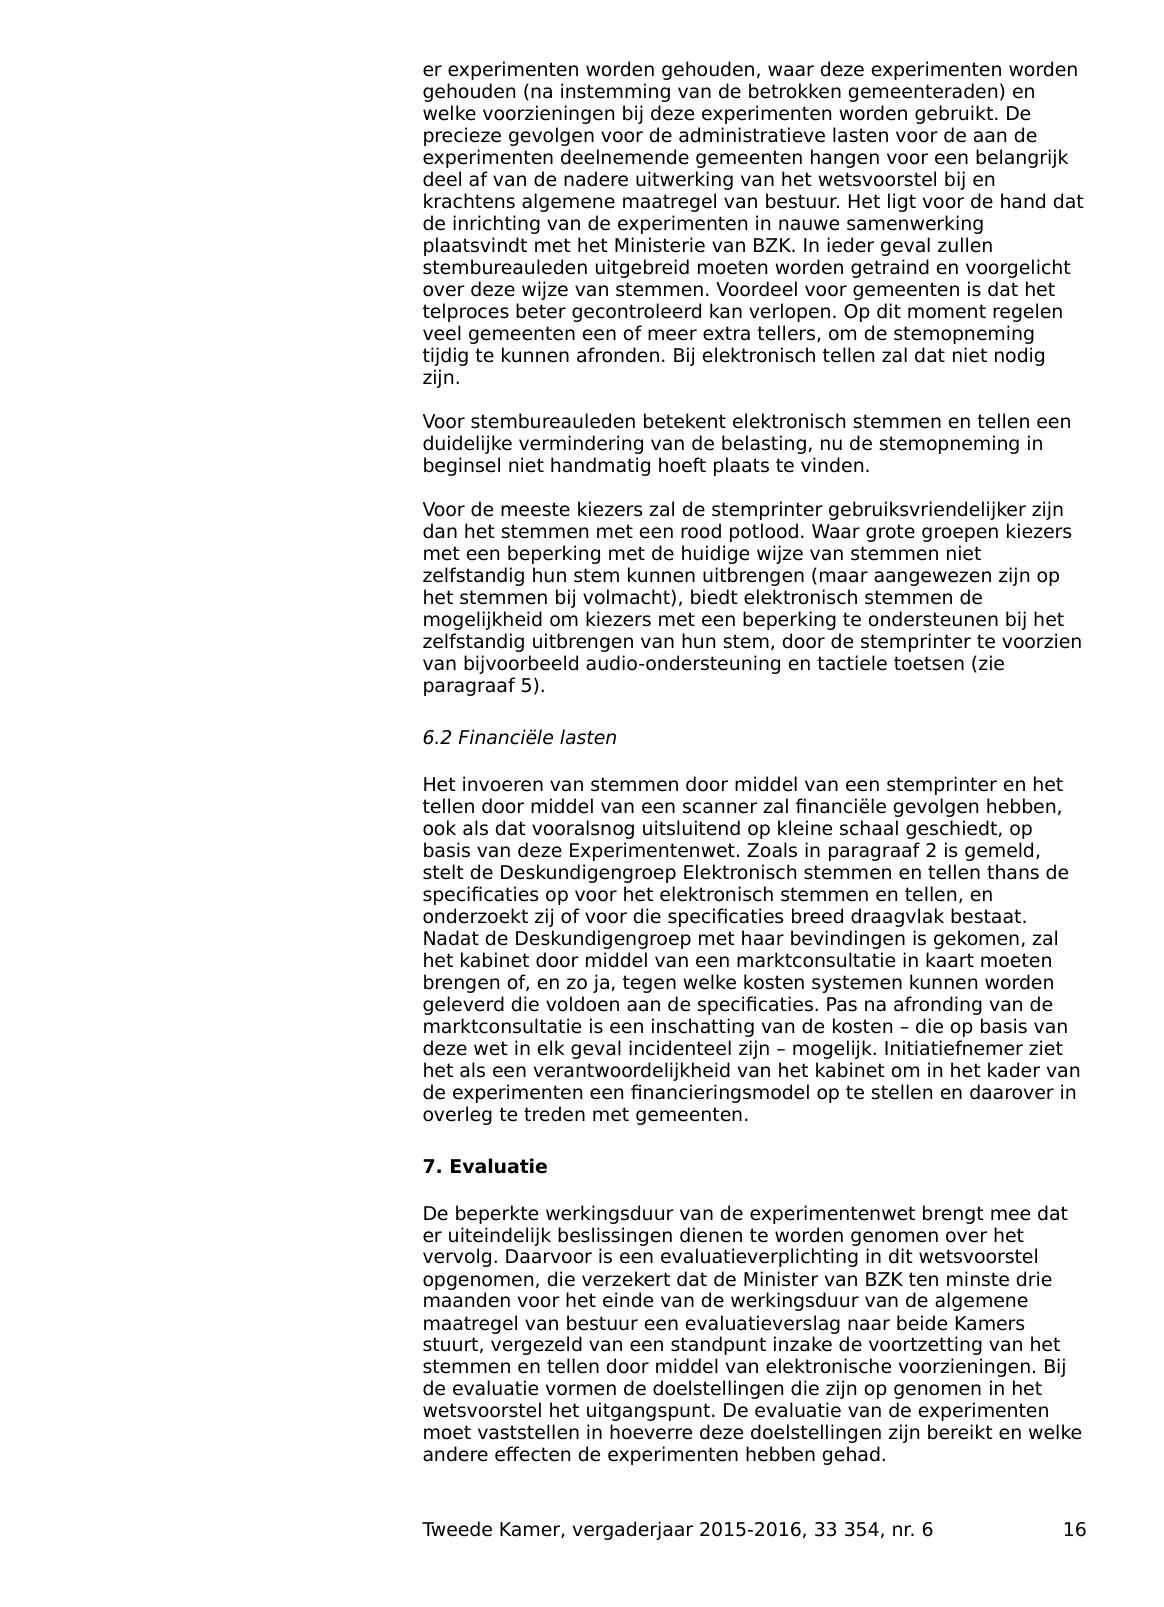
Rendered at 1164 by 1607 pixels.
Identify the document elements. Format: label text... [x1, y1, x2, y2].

subtitle 6.2 Financiële lasten [422, 727, 1087, 749]
subtitle 7. Evaluatie [422, 1156, 1087, 1177]
text De beperkte werkingsduur van de experimentenwet brengt mee dat er uiteindelijk beslissingen dienen te worden genomen over het vervolg. Daarvoor is een evaluatieverplichting in dit wetsvoorstel opgenomen, die verzekert dat de Minister van BZK ten minste drie maanden voor het einde van de werkingsduur van de algemene maatregel van bestuur een evaluatieverslag naar beide Kamers stuurt, vergezeld van een standpunt inzake de voortzetting van het stemmen en tellen door middel van elektronische voorzieningen. Bij de evaluatie vormen de doelstellingen die zijn op genomen in het wetsvoorstel het uitgangspunt. De evaluatie van de experimenten moet vaststellen in hoeverre deze doelstellingen zijn bereikt en welke andere effecten de experimenten hebben gehad. [422, 1202, 1087, 1466]
text Voor stembureauleden betekent elektronisch stemmen en tellen een duidelijke vermindering van de belasting, nu de stemopneming in beginsel niet handmatig hoeft plaats te vinden. [422, 411, 1087, 477]
text Het invoeren van stemmen door middel van een stemprinter en het tellen door middel van een scanner zal financiële gevolgen hebben, ook als dat vooralsnog uitsluitend op kleine schaal geschiedt, op basis van deze Experimentenwet. Zoals in paragraaf 2 is gemeld, stelt de Deskundigengroep Elektronisch stemmen en tellen thans de specificaties op voor het elektronisch stemmen en tellen, en onderzoekt zij of voor die specificaties breed draagvlak bestaat. Nadat de Deskundigengroep met haar bevindingen is gekomen, zal het kabinet door middel van een marktconsultatie in kaart moeten brengen of, en zo ja, tegen welke kosten systemen kunnen worden geleverd die voldoen aan de specificaties. Pas na afronding van de marktconsultatie is een inschatting van de kosten – die op basis van deze wet in elk geval incidenteel zijn – mogelijk. Initiatiefnemer ziet het als een verantwoordelijkheid van het kabinet om in het kader van de experimenten een financieringsmodel op te stellen en daarover in overleg te treden met gemeenten. [422, 774, 1087, 1126]
text Voor de meeste kiezers zal de stemprinter gebruiksvriendelijker zijn dan het stemmen met een rood potlood. Waar grote groepen kiezers met een beperking met de huidige wijze van stemmen niet zelfstandig hun stem kunnen uitbrengen (maar aangewezen zijn op het stemmen bij volmacht), biedt elektronisch stemmen de mogelijkheid om kiezers met een beperking te ondersteunen bij het zelfstandig uitbrengen van hun stem, door de stemprinter te voorzien van bijvoorbeeld audio-ondersteuning en tactiele toetsen (zie paragraaf 5). [422, 499, 1087, 697]
text er experimenten worden gehouden, waar deze experimenten worden gehouden (na instemming van de betrokken gemeenteraden) en welke voorzieningen bij deze experimenten worden gebruikt. De precieze gevolgen voor de administratieve lasten voor de aan de experimenten deelnemende gemeenten hangen voor een belangrijk deel af van de nadere uitwerking van het wetsvoorstel bij en krachtens algemene maatregel van bestuur. Het ligt voor de hand dat de inrichting van de experimenten in nauwe samenwerking plaatsvindt met het Ministerie van BZK. In ieder geval zullen stembureauleden uitgebreid moeten worden getraind en voorgelicht over deze wijze van stemmen. Voordeel voor gemeenten is dat het telproces beter gecontroleerd kan verlopen. Op dit moment regelen veel gemeenten een of meer extra tellers, om de stemopneming tijdig te kunnen afronden. Bij elektronisch tellen zal dat niet nodig zijn. [422, 59, 1087, 389]
